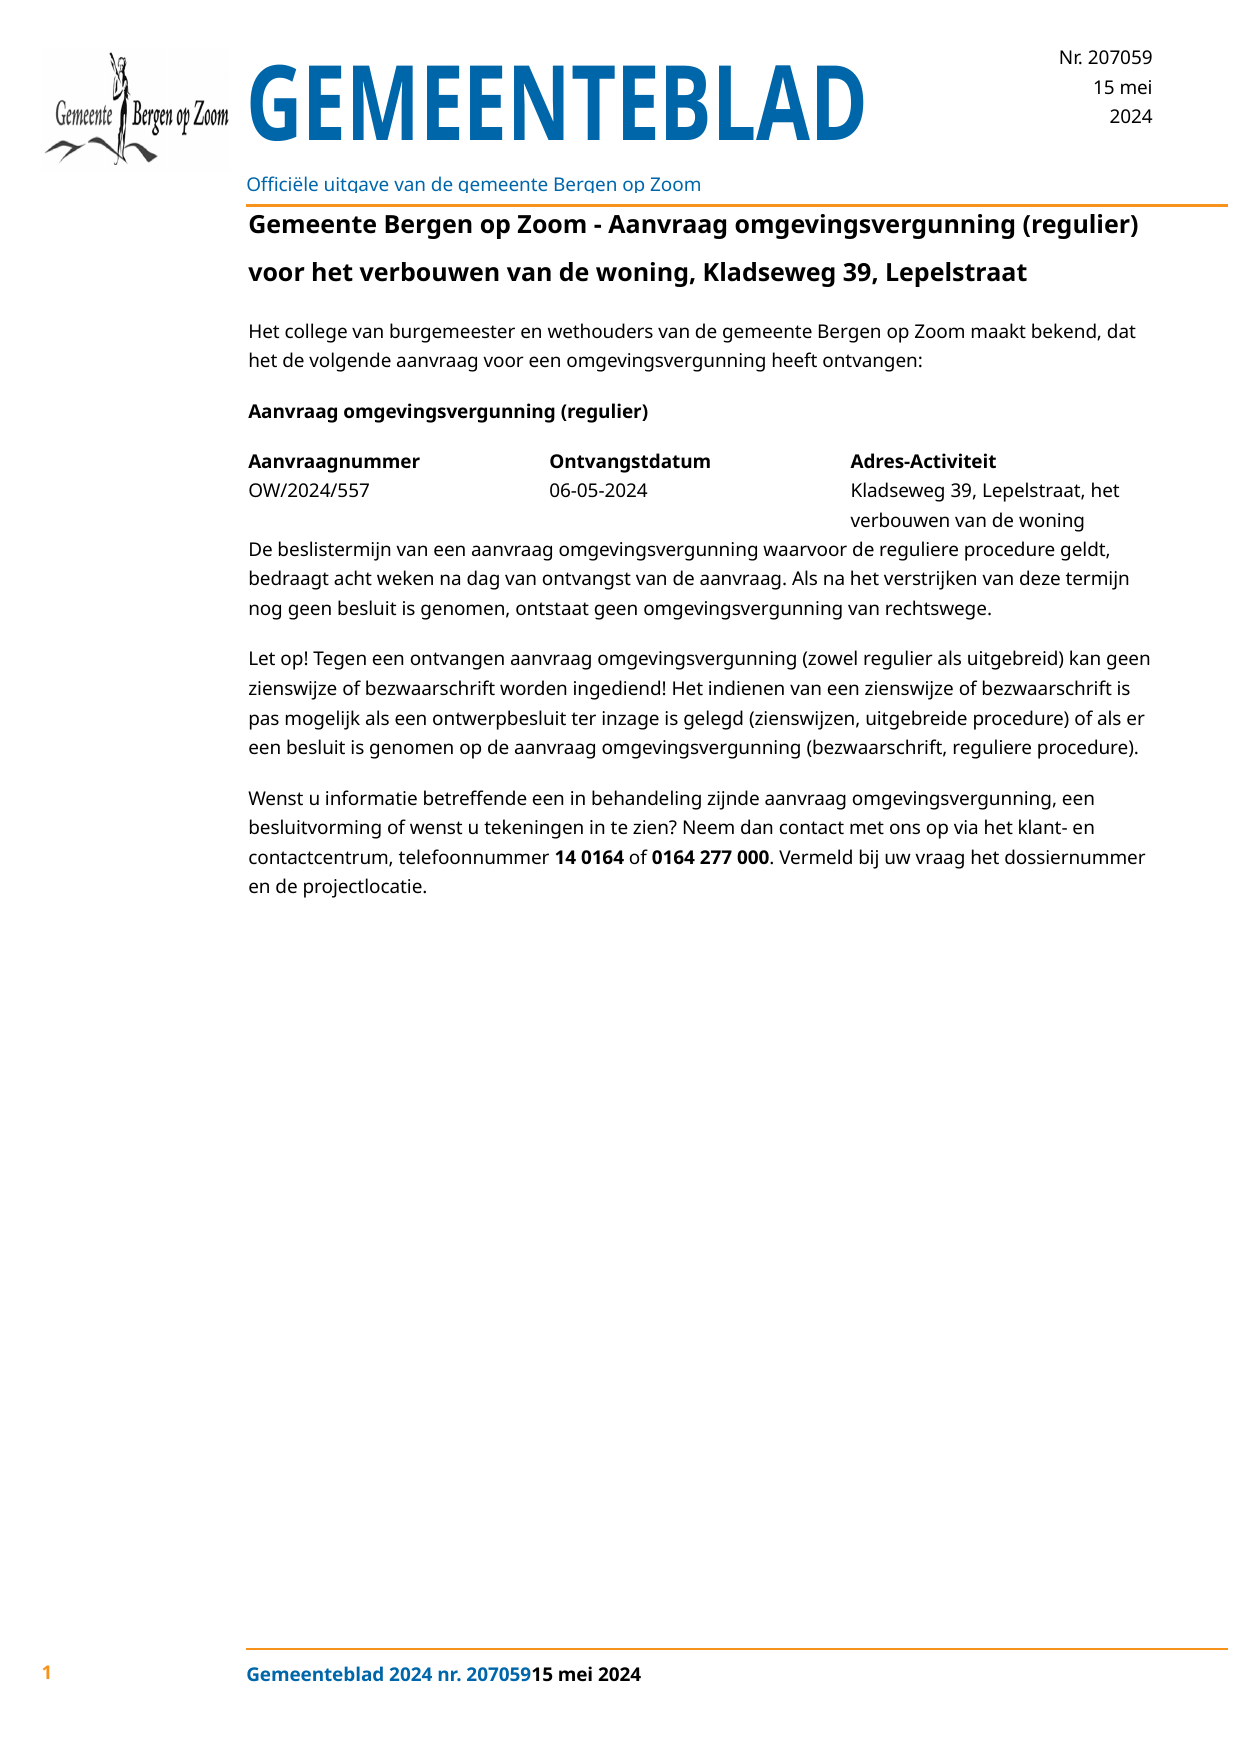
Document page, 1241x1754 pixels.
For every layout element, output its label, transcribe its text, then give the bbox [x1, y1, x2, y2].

text De beslistermijn van een aanvraag omgevingsvergunning waarvoor de reguliere procedure geldt, bedraagt acht weken na dag van ontvangst van de aanvraag. Als na het verstrijken van deze termijn nog geen besluit is genomen, ontstaat geen omgevingsvergunning van rechtswege. [248, 536, 1152, 621]
table_header Aanvraagnummer [248, 449, 549, 474]
text Het college van burgemeester en wethouders van de gemeente Bergen op Zoom maakt bekend, dat het de volgende aanvraag voor een omgevingsvergunning heeft ontvangen: [248, 318, 1152, 373]
table_header OW/2024/557 [248, 478, 549, 533]
text Wenst u informatie betreffende een in behandeling zijnde aanvraag omgevingsvergunning, een besluitvorming of wenst u tekeningen in te zien? Neem dan contact met ons op via het klant- en contactcentrum, telefoonnummer 14 0164 of 0164 277 000. Vermeld bij uw vraag het dossiernummer en de projectlocatie. [248, 785, 1152, 899]
text Let op! Tegen een ontvangen aanvraag omgevingsvergunning (zowel regulier als uitgebreid) kan geen zienswijze of bezwaarschrift worden ingediend! Het indienen van een zienswijze of bezwaarschrift is pas mogelijk als een ontwerpbesluit ter inzage is gelegd (zienswijzen, uitgebreide procedure) of als er een besluit is genomen op de aanvraag omgevingsvergunning (bezwaarschrift, reguliere procedure). [248, 646, 1152, 760]
text Gemeente Bergen op Zoom - Aanvraag omgevingsvergunning (regulier) voor het verbouwen van de woning, Kladseweg 39, Lepelstraat [248, 207, 1152, 288]
table_header Adres-Activiteit [850, 449, 1152, 474]
table_header Kladseweg 39, Lepelstraat, het verbouwen van de woning [850, 478, 1152, 533]
table_header Ontvangstdatum [549, 449, 850, 474]
table_header 06-05-2024 [549, 478, 850, 533]
text Aanvraag omgevingsvergunning (regulier) [248, 398, 1152, 424]
picture [41, 47, 231, 172]
